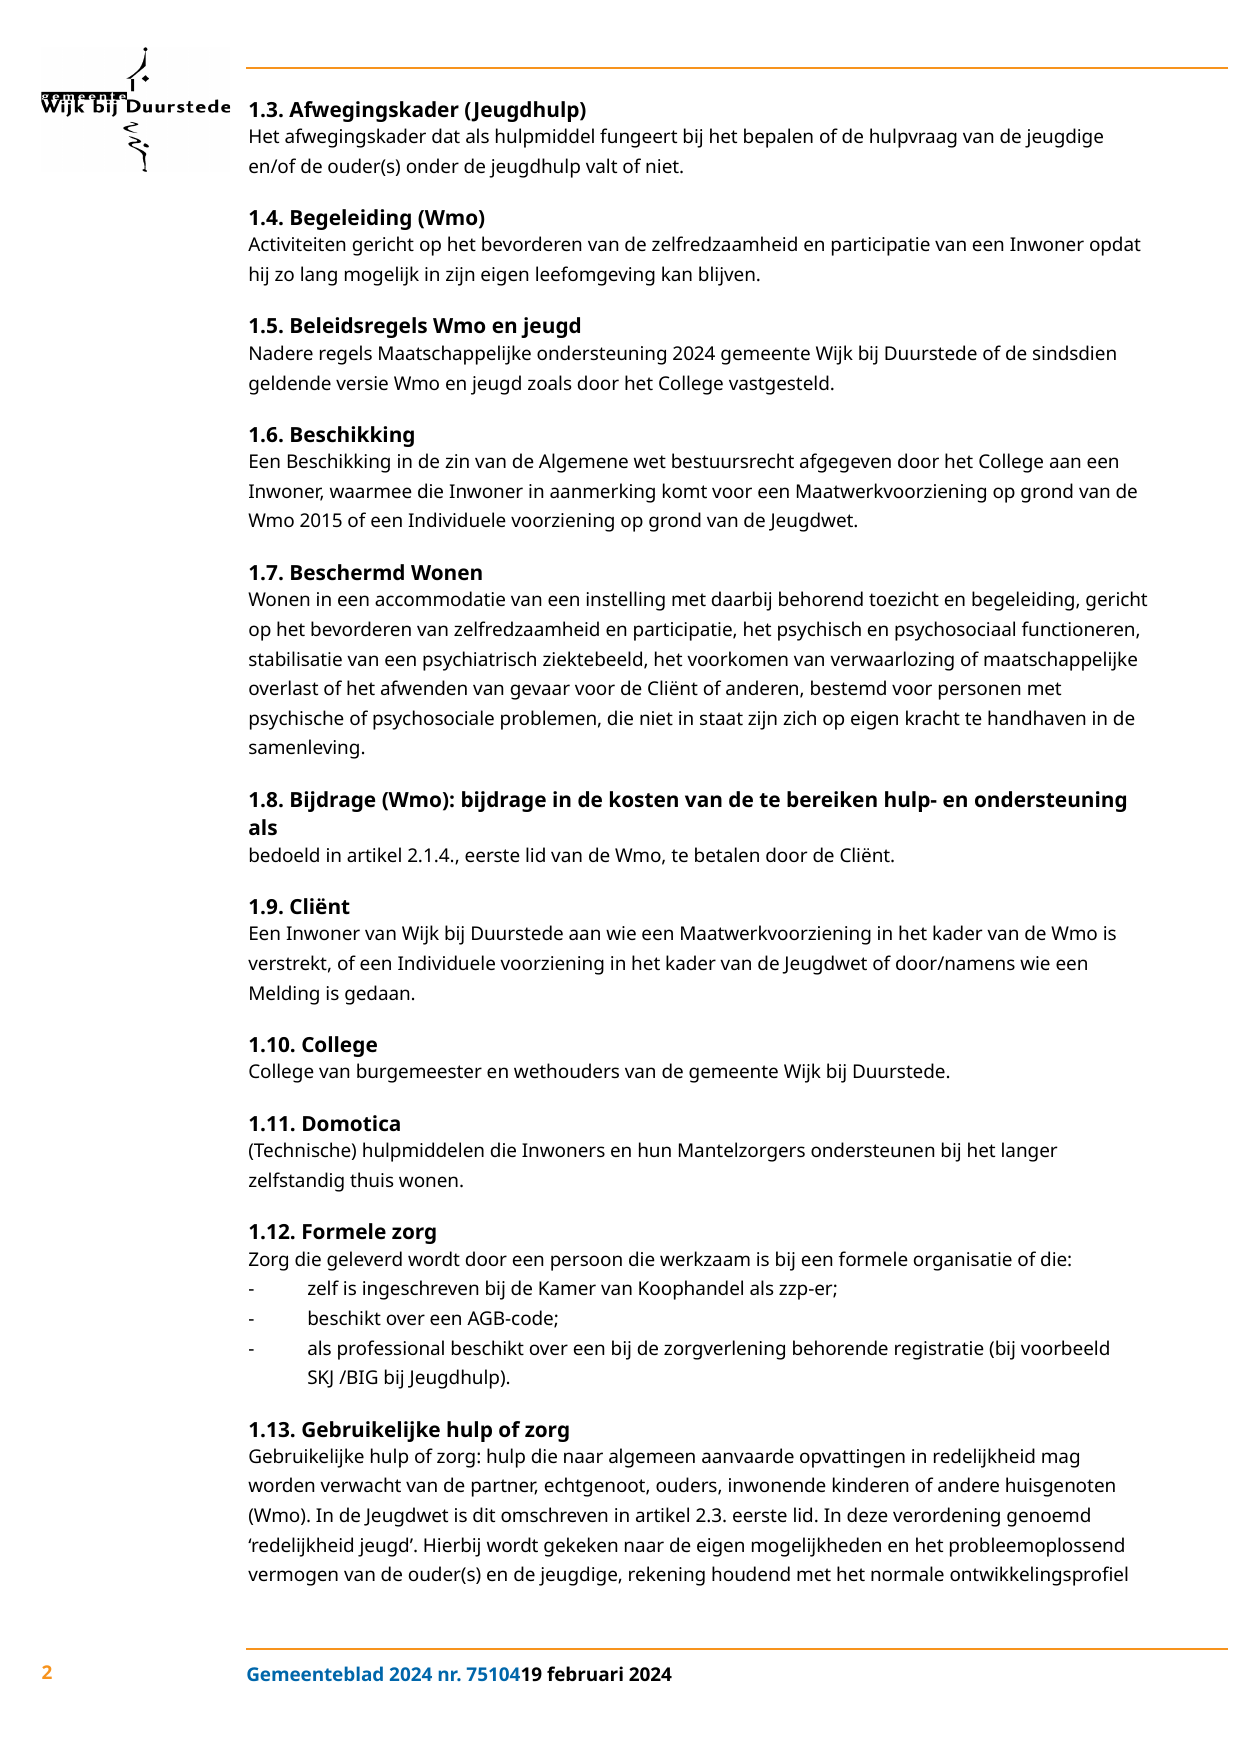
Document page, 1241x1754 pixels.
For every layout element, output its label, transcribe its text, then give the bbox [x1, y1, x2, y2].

text 1.7. Beschermd Wonen [248, 558, 1152, 587]
text 1.8. Bijdrage (Wmo): bijdrage in de kosten van de te bereiken hulp- en ondersteuning als [248, 785, 1152, 842]
text (Technische) hulpmiddelen die Inwoners en hun Mantelzorgers ondersteunen bij het langer zelfstandig thuis wonen. [248, 1137, 1152, 1193]
text bedoeld in artikel 2.1.4., eerste lid van de Wmo, te betalen door de Cliënt. [248, 842, 1152, 867]
text 1.6. Beschikking [248, 420, 1152, 448]
text Het afwegingskader dat als hulpmiddel fungeert bij het bepalen of de hulpvraag van de jeugdige en/of de ouder(s) onder de jeugdhulp valt of niet. [248, 123, 1152, 178]
picture [41, 47, 231, 172]
text 1.9. Cliënt [248, 892, 1152, 921]
list als professional beschikt over een bij de zorgverlening behorende registratie (bij voorbeeld SKJ /BIG bij Jeugdhulp). [248, 1335, 1152, 1390]
text Een Inwoner van Wijk bij Duurstede aan wie een Maatwerkvoorziening in het kader van de Wmo is verstrekt, of een Individuele voorziening in het kader van de Jeugdwet of door/namens wie een Melding is gedaan. [248, 921, 1152, 1006]
text College van burgemeester en wethouders van de gemeente Wijk bij Duurstede. [248, 1059, 1152, 1084]
text 1.10. College [248, 1030, 1152, 1059]
text Zorg die geleverd wordt door een persoon die werkzaam is bij een formele organisatie of die: [248, 1246, 1152, 1272]
text 1.5. Beleidsregels Wmo en jeugd [248, 312, 1152, 340]
text Wonen in een accommodatie van een instelling met daarbij behorend toezicht en begeleiding, gericht op het bevorderen van zelfredzaamheid en participatie, het psychisch en psychosociaal functioneren, stabilisatie van een psychiatrisch ziektebeeld, het voorkomen van verwaarlozing of maatschappelijke overlast of het afwenden van gevaar voor de Cliënt of anderen, bestemd voor personen met psychische of psychosociale problemen, die niet in staat zijn zich op eigen kracht te handhaven in de samenleving. [248, 587, 1152, 760]
text 1.12. Formele zorg [248, 1217, 1152, 1246]
list beschikt over een AGB-code; [248, 1305, 1152, 1331]
text 1.11. Domotica [248, 1109, 1152, 1137]
text Gebruikelijke hulp of zorg: hulp die naar algemeen aanvaarde opvattingen in redelijkheid mag worden verwacht van de partner, echtgenoot, ouders, inwonende kinderen of andere huisgenoten (Wmo). In de Jeugdwet is dit omschreven in artikel 2.3. eerste lid. In deze verordening genoemd ‘redelijkheid jeugd’. Hierbij wordt gekeken naar de eigen mogelijkheden en het probleemoplossend vermogen van de ouder(s) en de jeugdige, rekening houdend met het normale ontwikkelingsprofiel [248, 1443, 1152, 1587]
text Een Beschikking in de zin van de Algemene wet bestuursrecht afgegeven door het College aan een Inwoner, waarmee die Inwoner in aanmerking komt voor een Maatwerkvoorziening op grond van de Wmo 2015 of een Individuele voorziening op grond van de Jeugdwet. [248, 448, 1152, 533]
text 1.4. Begeleiding (Wmo) [248, 203, 1152, 232]
text Activiteiten gericht op het bevorderen van de zelfredzaamheid en participatie van een Inwoner opdat hij zo lang mogelijk in zijn eigen leefomgeving kan blijven. [248, 232, 1152, 287]
text 1.3. Afwegingskader (Jeugdhulp) [248, 95, 1152, 123]
text Nadere regels Maatschappelijke ondersteuning 2024 gemeente Wijk bij Duurstede of de sindsdien geldende versie Wmo en jeugd zoals door het College vastgesteld. [248, 340, 1152, 395]
list zelf is ingeschreven bij de Kamer van Koophandel als zzp-er; [248, 1276, 1152, 1301]
text 1.13. Gebruikelijke hulp of zorg [248, 1415, 1152, 1443]
